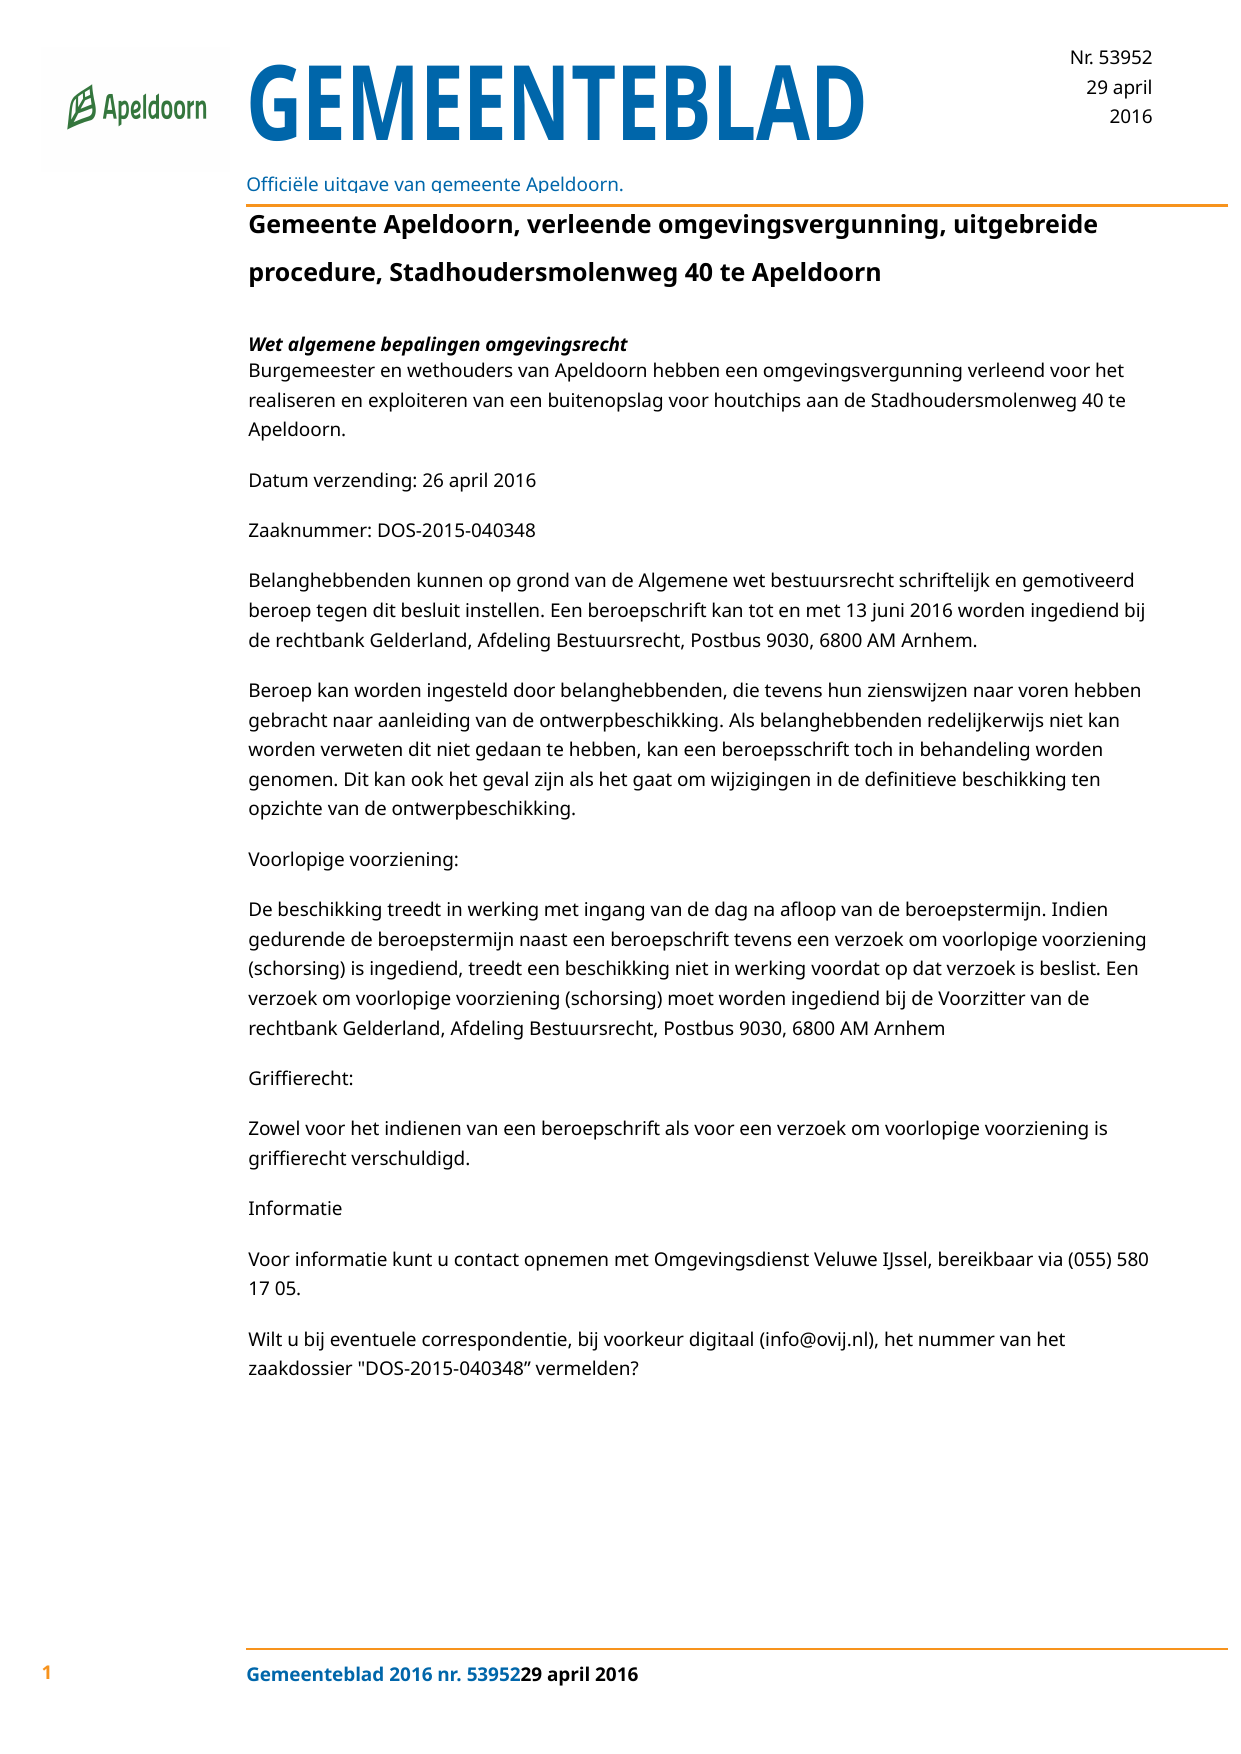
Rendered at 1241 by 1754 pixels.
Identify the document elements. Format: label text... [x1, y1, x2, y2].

text Gemeente Apeldoorn, verleende omgevingsvergunning, uitgebreide procedure, Stadhoudersmolenweg 40 te Apeldoorn [248, 207, 1152, 288]
picture [41, 47, 231, 172]
text Voor informatie kunt u contact opnemen met Omgevingsdienst Veluwe IJssel, bereikbaar via (055) 580 17 05. [248, 1246, 1152, 1301]
text Voorlopige voorziening: [248, 846, 1152, 872]
text Wet algemene bepalingen omgevingsrecht [248, 331, 1152, 357]
text Wilt u bij eventuele correspondentie, bij voorkeur digitaal (info@ovij.nl), het nummer van het zaakdossier "DOS-2015-040348” vermelden? [248, 1326, 1152, 1381]
text Datum verzending: 26 april 2016 [248, 467, 1152, 492]
text De beschikking treedt in werking met ingang van de dag na afloop van de beroepstermijn. Indien gedurende de beroepstermijn naast een beroepschrift tevens een verzoek om voorlopige voorziening (schorsing) is ingediend, treedt een beschikking niet in werking voordat op dat verzoek is beslist. Een verzoek om voorlopige voorziening (schorsing) moet worden ingediend bij de Voorzitter van de rechtbank Gelderland, Afdeling Bestuursrecht, Postbus 9030, 6800 AM Arnhem [248, 896, 1152, 1040]
text Zowel voor het indienen van een beroepschrift als voor een verzoek om voorlopige voorziening is griffierecht verschuldigd. [248, 1116, 1152, 1171]
text Informatie [248, 1196, 1152, 1221]
text Burgemeester en wethouders van Apeldoorn hebben een omgevingsvergunning verleend voor het realiseren en exploiteren van een buitenopslag voor houtchips aan de Stadhoudersmolenweg 40 te Apeldoorn. [248, 357, 1152, 442]
text Beroep kan worden ingesteld door belanghebbenden, die tevens hun zienswijzen naar voren hebben gebracht naar aanleiding van de ontwerpbeschikking. Als belanghebbenden redelijkerwijs niet kan worden verweten dit niet gedaan te hebben, kan een beroepsschrift toch in behandeling worden genomen. Dit kan ook het geval zijn als het gaat om wijzigingen in de definitieve beschikking ten opzichte van de ontwerpbeschikking. [248, 677, 1152, 821]
text Griffierecht: [248, 1065, 1152, 1091]
text Belanghebbenden kunnen op grond van de Algemene wet bestuursrecht schriftelijk en gemotiveerd beroep tegen dit besluit instellen. Een beroepschrift kan tot en met 13 juni 2016 worden ingediend bij de rechtbank Gelderland, Afdeling Bestuursrecht, Postbus 9030, 6800 AM Arnhem. [248, 568, 1152, 652]
text Zaaknummer: DOS-2015-040348 [248, 517, 1152, 543]
